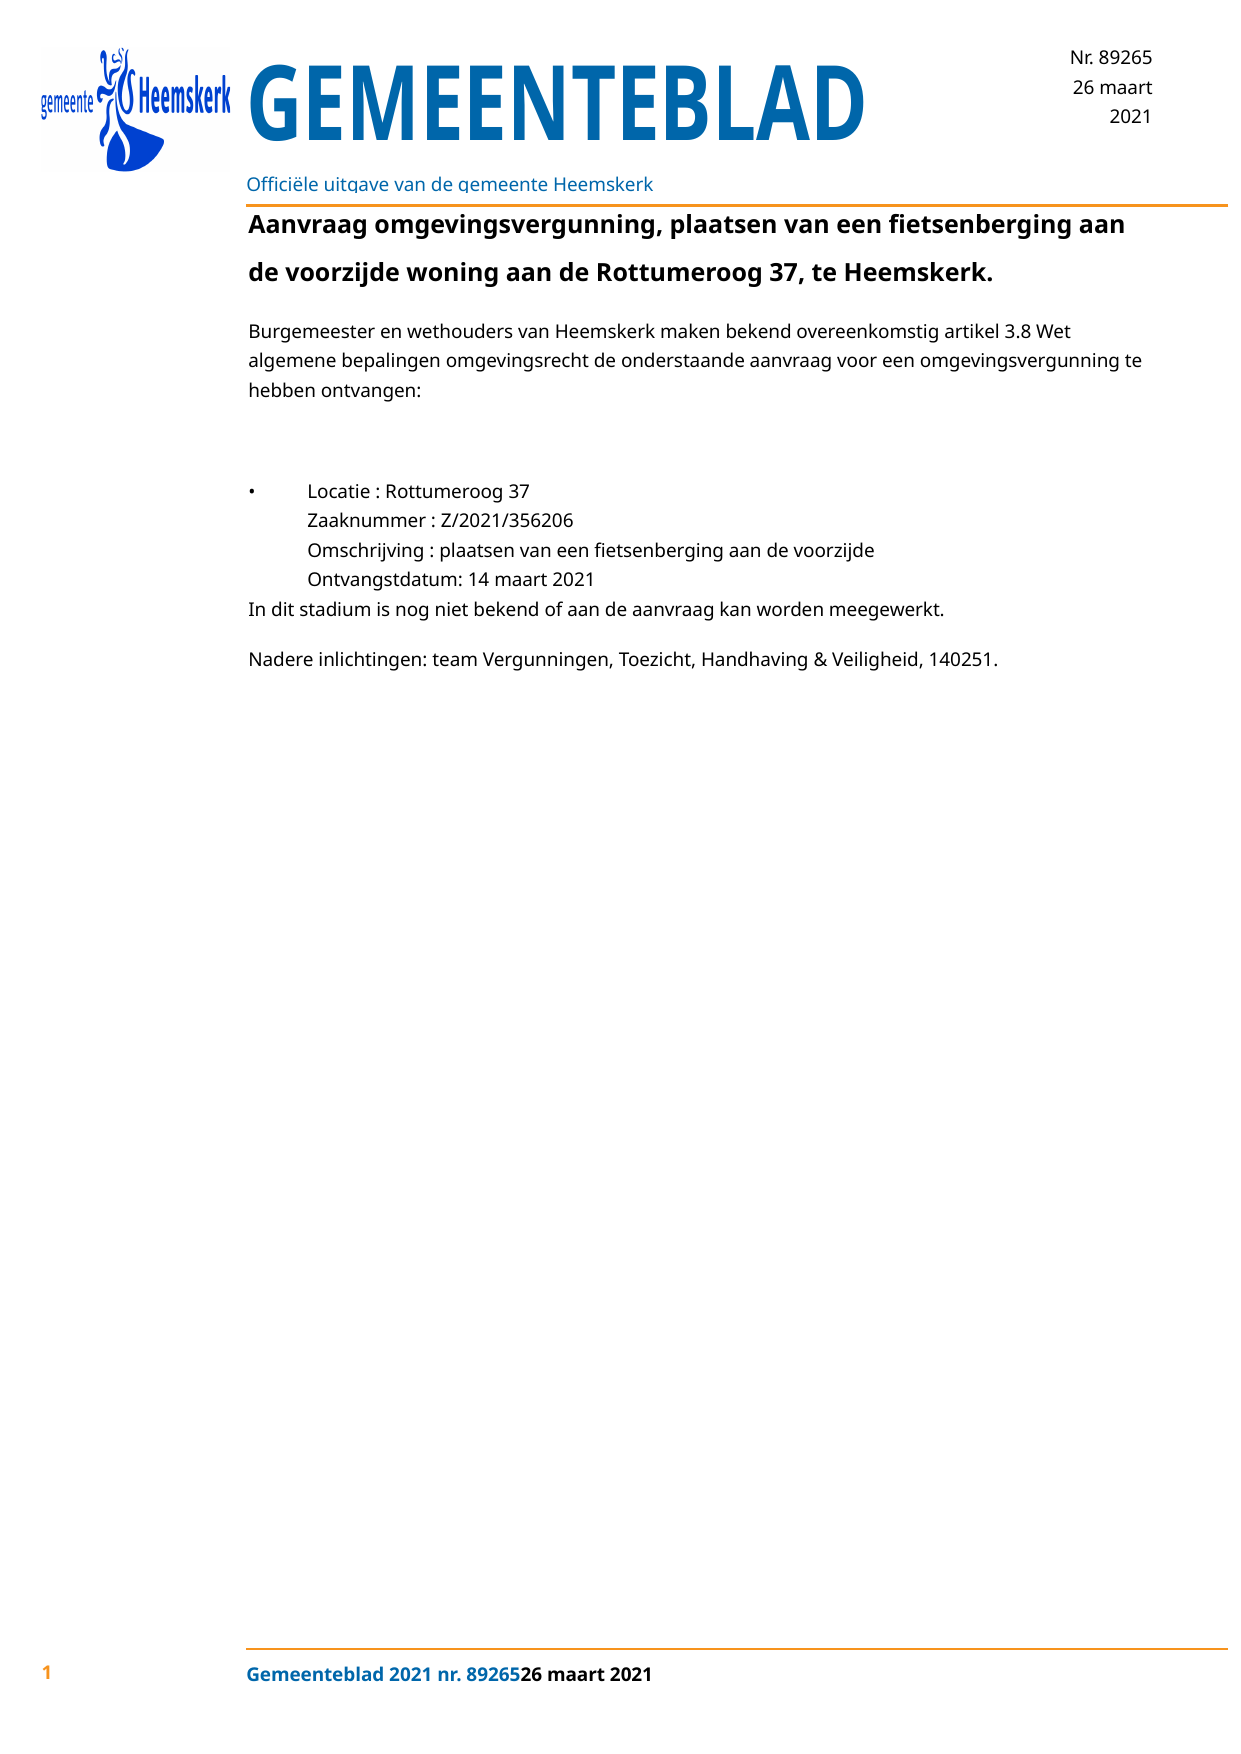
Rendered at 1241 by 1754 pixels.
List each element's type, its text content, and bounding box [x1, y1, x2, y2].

text Nadere inlichtingen: team Vergunningen, Toezicht, Handhaving & Veiligheid, 140251. [248, 647, 1152, 672]
list Locatie : Rottumeroog 37 [248, 478, 1152, 504]
list Omschrijving : plaatsen van een fietsenberging aan de voorzijde [248, 537, 1152, 563]
text Burgemeester en wethouders van Heemskerk maken bekend overeenkomstig artikel 3.8 Wet algemene bepalingen omgevingsrecht de onderstaande aanvraag voor een omgevingsvergunning te hebben ontvangen: [248, 318, 1152, 403]
list Ontvangstdatum: 14 maart 2021 [248, 567, 1152, 592]
text In dit stadium is nog niet bekend of aan de aanvraag kan worden meegewerkt. [248, 596, 1152, 622]
list Zaaknummer : Z/2021/356206 [248, 507, 1152, 533]
picture [41, 47, 231, 172]
text Aanvraag omgevingsvergunning, plaatsen van een fietsenberging aan de voorzijde woning aan de Rottumeroog 37, te Heemskerk. [248, 207, 1152, 288]
